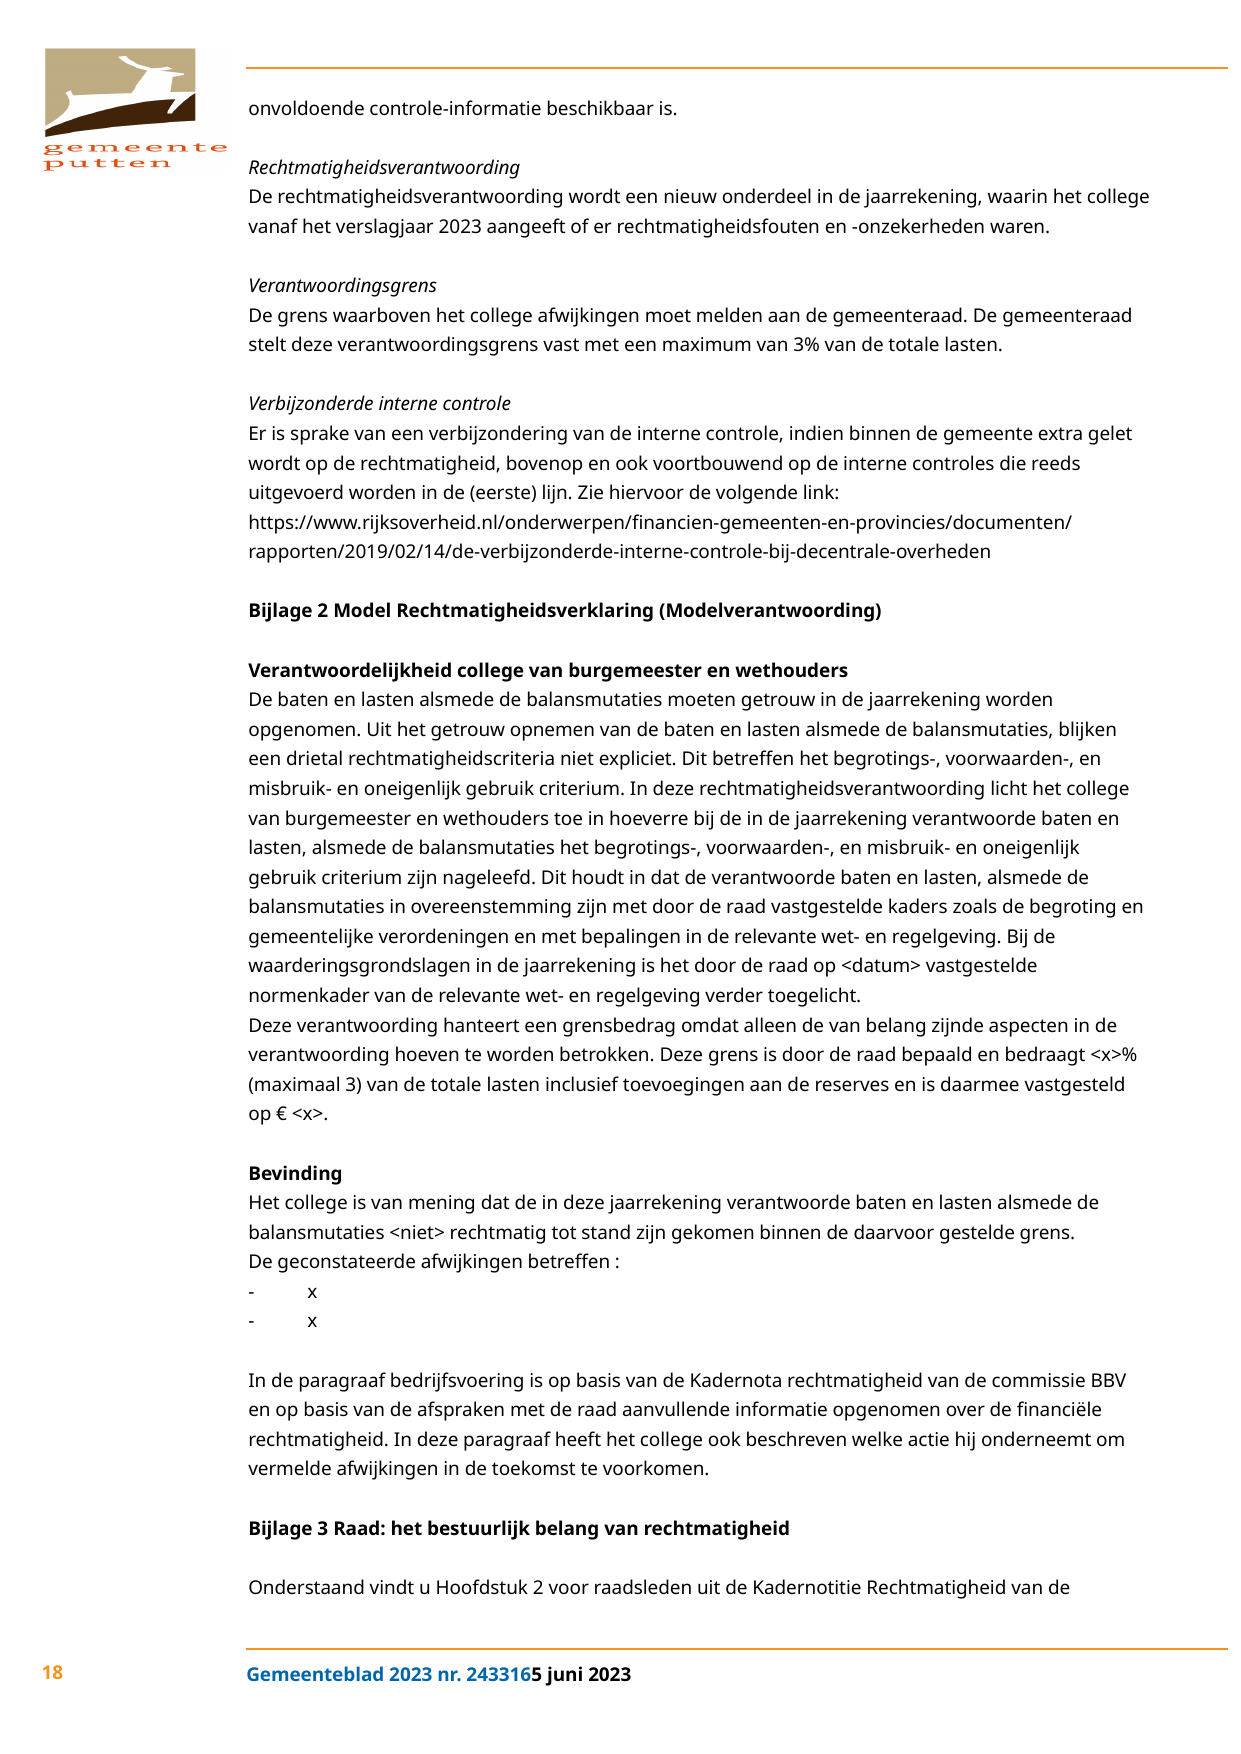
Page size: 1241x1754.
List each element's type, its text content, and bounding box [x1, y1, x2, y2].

text De baten en lasten alsmede de balansmutaties moeten getrouw in de jaarrekening worden opgenomen. Uit het getrouw opnemen van de baten en lasten alsmede de balansmutaties, blijken een drietal rechtmatigheidscriteria niet expliciet. Dit betreffen het begrotings-, voorwaarden-, en misbruik- en oneigenlijk gebruik criterium. In deze rechtmatigheidsverantwoording licht het college van burgemeester en wethouders toe in hoeverre bij de in de jaarrekening verantwoorde baten en lasten, alsmede de balansmutaties het begrotings-, voorwaarden-, en misbruik- en oneigenlijk gebruik criterium zijn nageleefd. Dit houdt in dat de verantwoorde baten en lasten, alsmede de balansmutaties in overeenstemming zijn met door de raad vastgestelde kaders zoals de begroting en gemeentelijke verordeningen en met bepalingen in de relevante wet- en regelgeving. Bij de waarderingsgrondslagen in de jaarrekening is het door de raad op <datum> vastgestelde normenkader van de relevante wet- en regelgeving verder toegelicht. [248, 686, 1152, 1008]
text De geconstateerde afwijkingen betreffen : [248, 1248, 1152, 1274]
text De rechtmatigheidsverantwoording wordt een nieuw onderdeel in de jaarrekening, waarin het college vanaf het verslagjaar 2023 aangeeft of er rechtmatigheidsfouten en -onzekerheden waren. [248, 183, 1152, 239]
text Bijlage 3 Raad: het bestuurlijk belang van rechtmatigheid [248, 1515, 1152, 1541]
text Verantwoordelijkheid college van burgemeester en wethouders [248, 657, 1152, 683]
text Deze verantwoording hanteert een grensbedrag omdat alleen de van belang zijnde aspecten in de verantwoording hoeven te worden betrokken. Deze grens is door de raad bepaald en bedraagt <x>% (maximaal 3) van de totale lasten inclusief toevoegingen aan de reserves en is daarmee vastgesteld op € <x>. [248, 1012, 1152, 1126]
text Verantwoordingsgrens [248, 272, 1152, 298]
text Er is sprake van een verbijzondering van de interne controle, indien binnen de gemeente extra gelet wordt op de rechtmatigheid, bovenop en ook voortbouwend op de interne controles die reeds uitgevoerd worden in de (eerste) lijn. Zie hiervoor de volgende link: https://www.rijksoverheid.nl/onderwerpen/financien-gemeenten-en-provincies/documenten/rapporten/2019/02/14/de-verbijzonderde-interne-controle-bij-decentrale-overheden [248, 420, 1152, 564]
text Het college is van mening dat de in deze jaarrekening verantwoorde baten en lasten alsmede de balansmutaties <niet> rechtmatig tot stand zijn gekomen binnen de daarvoor gestelde grens. [248, 1189, 1152, 1245]
text Verbijzonderde interne controle [248, 391, 1152, 416]
list x [248, 1308, 1152, 1333]
text Rechtmatigheidsverantwoording [248, 154, 1152, 180]
text Bijlage 2 Model Rechtmatigheidsverklaring (Modelverantwoording) [248, 598, 1152, 623]
text Onderstaand vindt u Hoofdstuk 2 voor raadsleden uit de Kadernotitie Rechtmatigheid van de [248, 1574, 1152, 1600]
text De grens waarboven het college afwijkingen moet melden aan de gemeenteraad. De gemeenteraad stelt deze verantwoordingsgrens vast met een maximum van 3% van de totale lasten. [248, 302, 1152, 357]
list x [248, 1278, 1152, 1304]
text In de paragraaf bedrijfsvoering is op basis van de Kadernota rechtmatigheid van de commissie BBV en op basis van de afspraken met de raad aanvullende informatie opgenomen over de financiële rechtmatigheid. In deze paragraaf heeft het college ook beschreven welke actie hij onderneemt om vermelde afwijkingen in de toekomst te voorkomen. [248, 1367, 1152, 1481]
picture [41, 47, 231, 172]
text onvoldoende controle-informatie beschikbaar is. [248, 95, 1152, 121]
text Bevinding [248, 1160, 1152, 1186]
